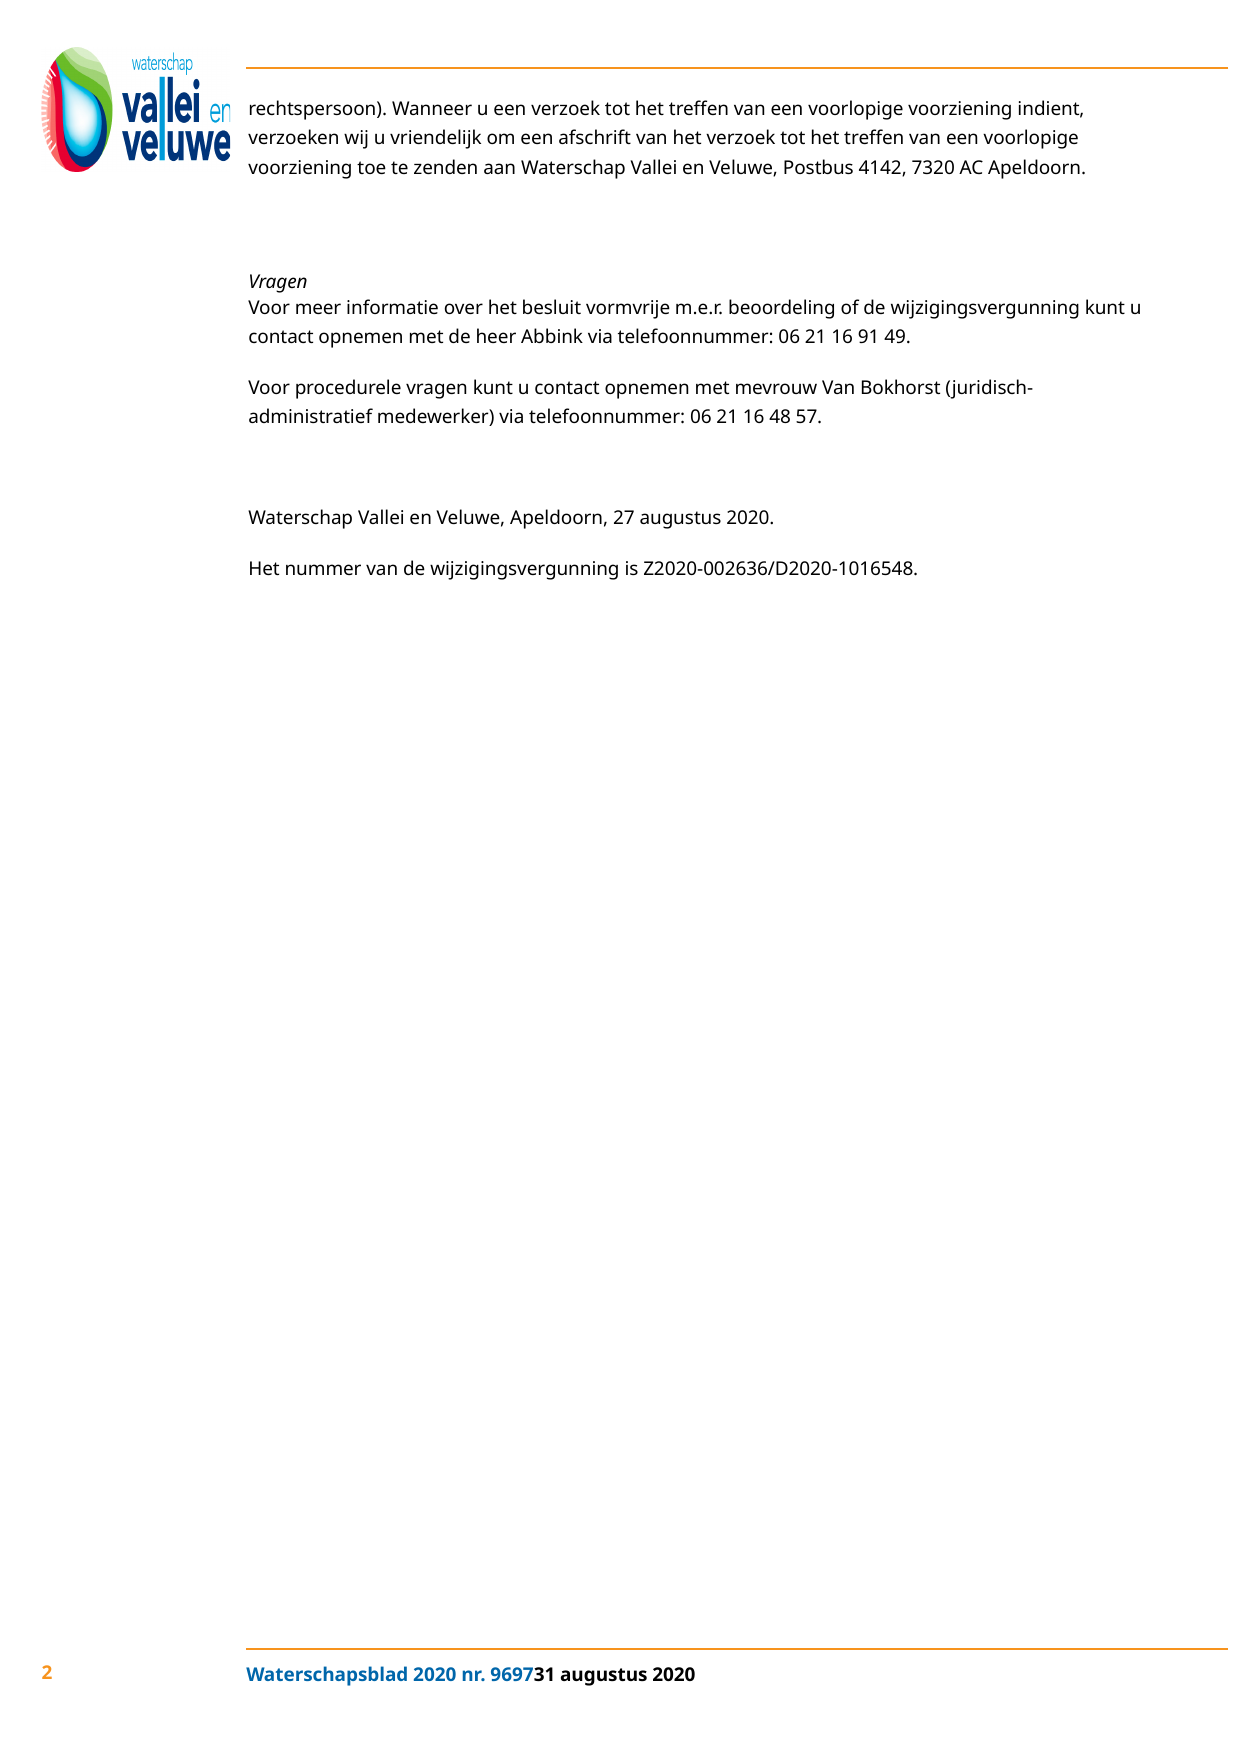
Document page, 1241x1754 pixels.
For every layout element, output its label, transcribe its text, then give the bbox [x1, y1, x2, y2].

text Waterschap Vallei en Veluwe, Apeldoorn, 27 augustus 2020. [248, 504, 1152, 530]
text Voor procedurele vragen kunt u contact opnemen met mevrouw Van Bokhorst (juridisch-administratief medewerker) via telefoonnummer: 06 21 16 48 57. [248, 374, 1152, 429]
text Het nummer van de wijzigingsvergunning is Z2020-002636/D2020-1016548. [248, 555, 1152, 581]
text Voor meer informatie over het besluit vormvrije m.e.r. beoordeling of de wijzigingsvergunning kunt u contact opnemen met de heer Abbink via telefoonnummer: 06 21 16 91 49. [248, 294, 1152, 349]
text rechtspersoon). Wanneer u een verzoek tot het treffen van een voorlopige voorziening indient, verzoeken wij u vriendelijk om een afschrift van het verzoek tot het treffen van een voorlopige voorziening toe te zenden aan Waterschap Vallei en Veluwe, Postbus 4142, 7320 AC Apeldoorn. [248, 95, 1152, 180]
text Vragen [248, 268, 1152, 294]
picture [41, 47, 231, 172]
